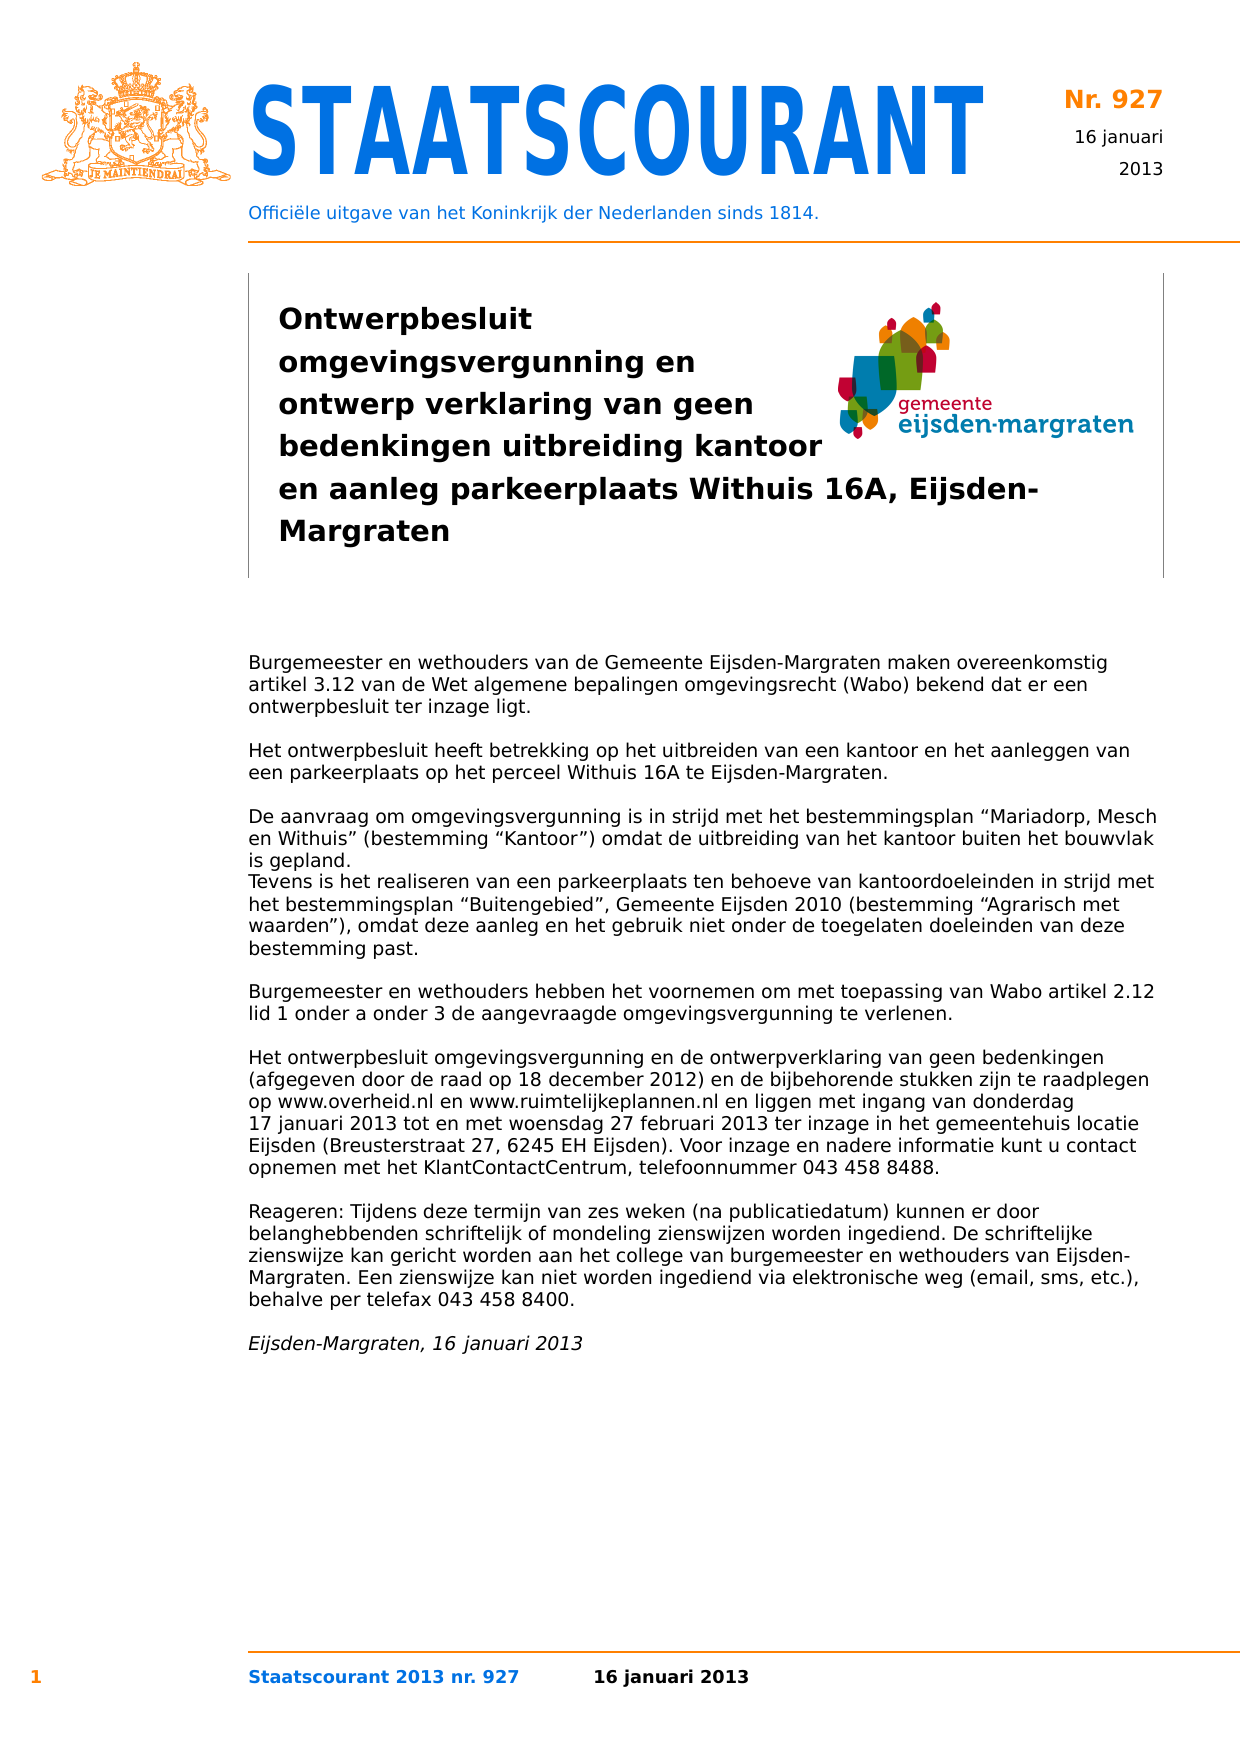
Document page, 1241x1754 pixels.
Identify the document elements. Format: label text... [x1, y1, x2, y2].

text Eijsden-Margraten, 16 januari 2013 [248, 1333, 1163, 1354]
table_header STAATSCOURANT [248, 62, 998, 203]
text De aanvraag om omgevingsvergunning is in strijd met het bestemmingsplan “Mariadorp, Mesch en Withuis” (bestemming “Kantoor”) omdat de uitbreiding van het kantoor buiten het bouwvlak is gepland. [248, 806, 1163, 871]
table_cell Officiële uitgave van het Koninkrijk der Nederlanden sinds 1814. [248, 203, 1240, 241]
picture [41, 62, 231, 186]
picture [838, 302, 1134, 439]
text Reageren: Tijdens deze termijn van zes weken (na publicatiedatum) kunnen er door belanghebbenden schriftelijk of mondeling zienswijzen worden ingediend. De schriftelijke zienswijze kan gericht worden aan het college van burgemeester en wethouders van Eijsden-Margraten. Een zienswijze kan niet worden ingediend via elektronische weg (email, sms, etc.), behalve per telefax 043 458 8400. [248, 1201, 1163, 1311]
text Tevens is het realiseren van een parkeerplaats ten behoeve van kantoordoeleinden in strijd met het bestemmingsplan “Buitengebied”, Gemeente Eijsden 2010 (bestemming “Agrarisch met waarden”), omdat deze aanleg en het gebruik niet onder de toegelaten doeleinden van deze bestemming past. [248, 871, 1163, 959]
text Het ontwerpbesluit omgevingsvergunning en de ontwerpverklaring van geen bedenkingen (afgegeven door de raad op 18 december 2012) en de bijbehorende stukken zijn te raadplegen op www.overheid.nl en www.ruimtelijkeplannen.nl en liggen met ingang van donderdag 17 januari 2013 tot en met woensdag 27 februari 2013 ter inzage in het gemeentehuis locatie Eijsden (Breusterstraat 27, 6245 EH Eijsden). Voor inzage en nadere informatie kunt u contact opnemen met het KlantContactCentrum, telefoonnummer 043 458 8488. [248, 1047, 1163, 1179]
text Het ontwerpbesluit heeft betrekking op het uitbreiden van een kantoor en het aanleggen van een parkeerplaats op het perceel Withuis 16A te Eijsden-Margraten. [248, 740, 1163, 784]
table_cell 16 januari [998, 121, 1240, 153]
table_header Nr. 927 [998, 62, 1240, 121]
table_cell 2013 [998, 153, 1240, 203]
text Burgemeester en wethouders hebben het voornemen om met toepassing van Wabo artikel 2.12 lid 1 onder a onder 3 de aangevraagde omgevingsvergunning te verlenen. [248, 981, 1163, 1025]
subtitle Ontwerpbesluit omgevingsvergunning en ontwerp verklaring van geen bedenkingen uitbreiding kantoor en aanleg parkeerplaats Withuis 16A, Eijsden-Margraten [249, 273, 1163, 578]
table_header [25, 62, 248, 241]
text Burgemeester en wethouders van de Gemeente Eijsden-Margraten maken overeenkomstig artikel 3.12 van de Wet algemene bepalingen omgevingsrecht (Wabo) bekend dat er een ontwerpbesluit ter inzage ligt. [248, 652, 1163, 718]
